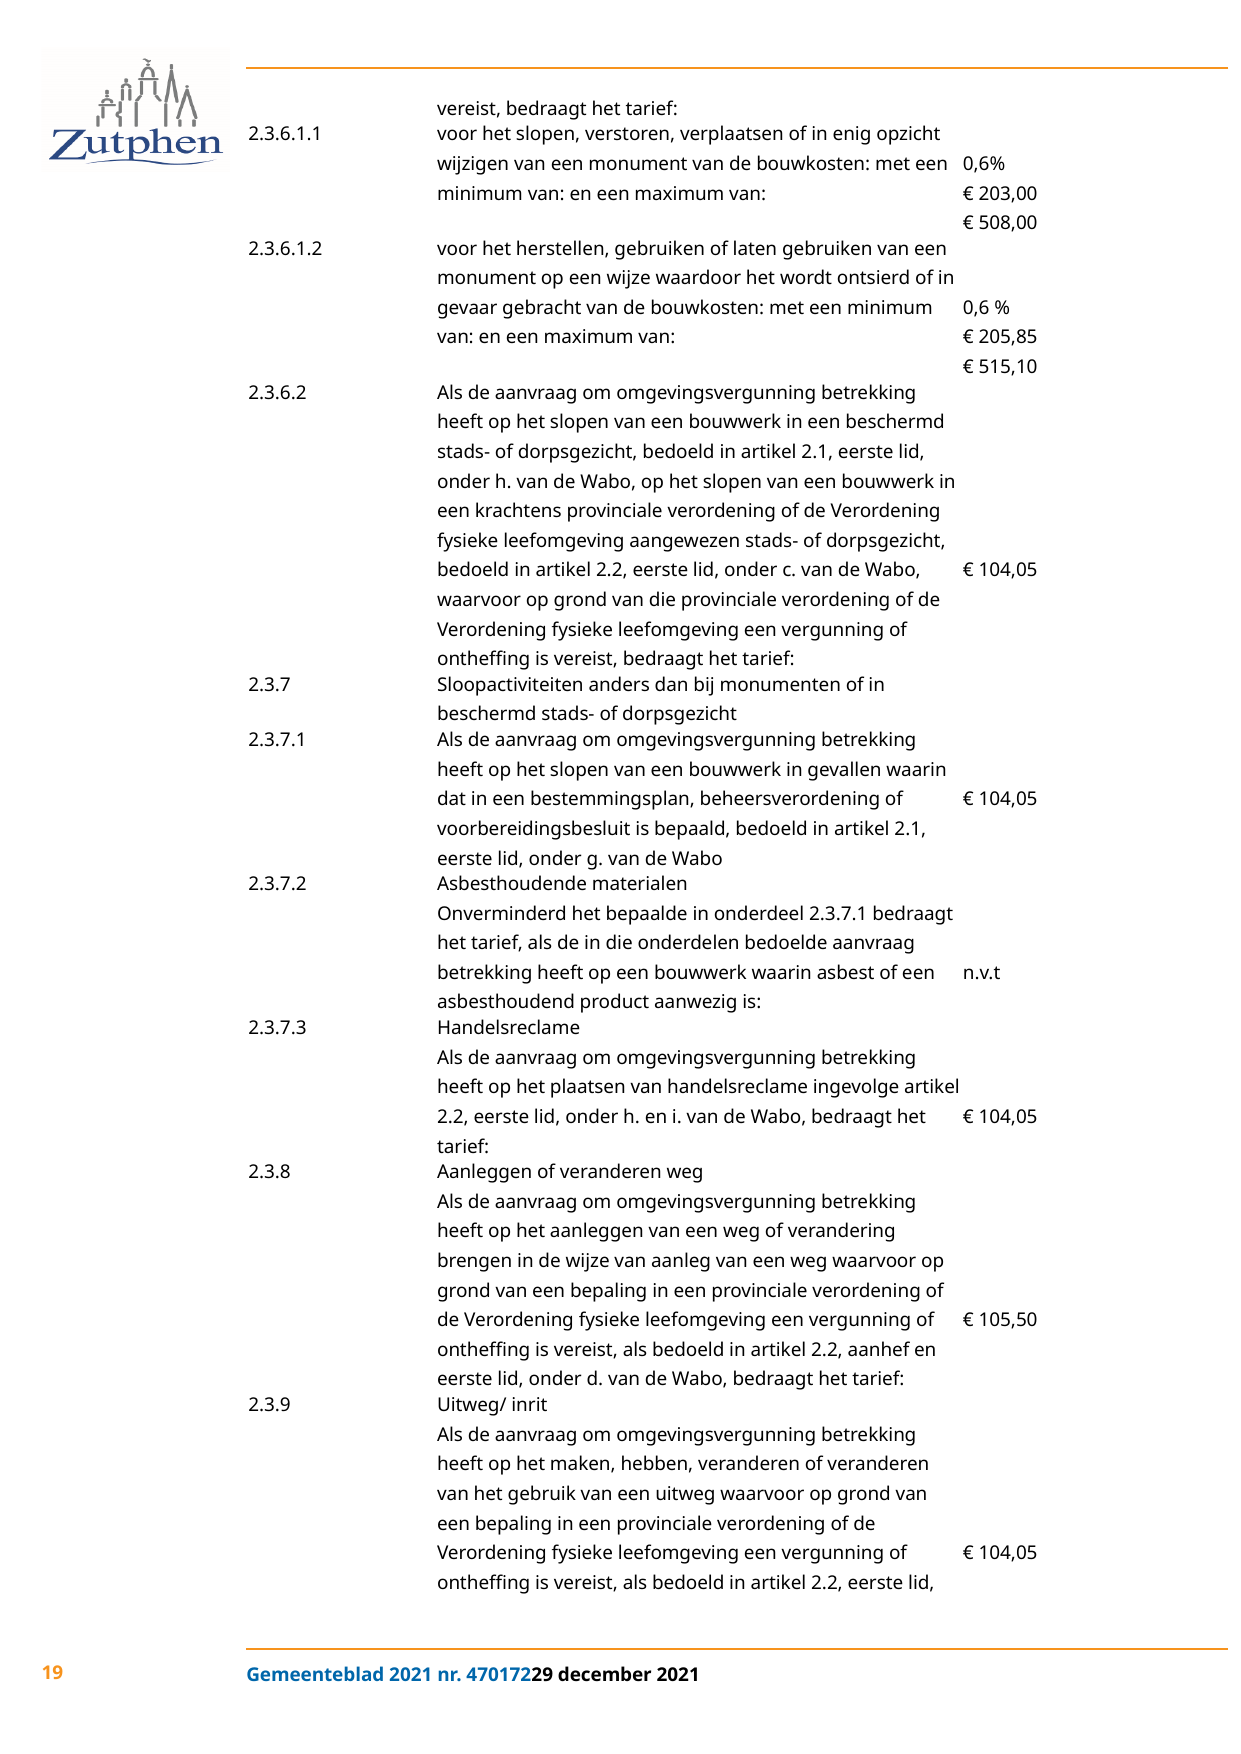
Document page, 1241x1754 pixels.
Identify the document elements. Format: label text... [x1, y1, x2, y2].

table_cell Asbesthoudende materialen Onverminderd het bepaalde in onderdeel 2.3.7.1 bedraagt het tarief, als de in die onderdelen bedoelde aanvraag betrekking heeft op een bouwwerk waarin asbest of een asbesthoudend product aanwezig is: [437, 870, 963, 1014]
table_cell 2.3.6.2 [248, 379, 437, 671]
table_cell Als de aanvraag om omgevingsvergunning betrekking heeft op het slopen van een bouwwerk in een beschermd stads- of dorpsgezicht, bedoeld in artikel 2.1, eerste lid, onder h. van de Wabo, op het slopen van een bouwwerk in een krachtens provinciale verordening of de Verordening fysieke leefomgeving aangewezen stads- of dorpsgezicht, bedoeld in artikel 2.2, eerste lid, onder c. van de Wabo, waarvoor op grond van die provinciale verordening of de Verordening fysieke leefomgeving een vergunning of ontheffing is vereist, bedraagt het tarief: [437, 379, 963, 671]
table_cell Handelsreclame Als de aanvraag om omgevingsvergunning betrekking heeft op het plaatsen van handelsreclame ingevolge artikel 2.2, eerste lid, onder h. en i. van de Wabo, bedraagt het tarief: [437, 1015, 963, 1158]
table_cell € 105,50 [963, 1159, 1152, 1391]
table_cell 2.3.7.1 [248, 726, 437, 870]
table_cell 2.3.7.2 [248, 870, 437, 1014]
table_cell Als de aanvraag om omgevingsvergunning betrekking heeft op het slopen van een bouwwerk in gevallen waarin dat in een bestemmingsplan, beheersverordening of voorbereidingsbesluit is bepaald, bedoeld in artikel 2.1, eerste lid, onder g. van de Wabo [437, 726, 963, 870]
table_cell [963, 95, 1152, 121]
picture [41, 47, 231, 172]
table_cell vereist, bedraagt het tarief: [437, 95, 963, 121]
table_cell € 104,05 [963, 1391, 1152, 1594]
table_cell 0,6 % € 205,85 € 515,10 [963, 235, 1152, 379]
table_cell 2.3.6.1.2 [248, 235, 437, 379]
table_cell 2.3.8 [248, 1159, 437, 1391]
table_cell € 104,05 [963, 726, 1152, 870]
table_cell 0,6% € 203,00 € 508,00 [963, 121, 1152, 235]
table_cell voor het herstellen, gebruiken of laten gebruiken van een monument op een wijze waardoor het wordt ontsierd of in gevaar gebracht van de bouwkosten: met een minimum van: en een maximum van: [437, 235, 963, 379]
table_cell 2.3.7 [248, 671, 437, 726]
table_cell 2.3.9 [248, 1391, 437, 1594]
table_cell Aanleggen of veranderen weg Als de aanvraag om omgevingsvergunning betrekking heeft op het aanleggen van een weg of verandering brengen in de wijze van aanleg van een weg waarvoor op grond van een bepaling in een provinciale verordening of de Verordening fysieke leefomgeving een vergunning of ontheffing is vereist, als bedoeld in artikel 2.2, aanhef en eerste lid, onder d. van de Wabo, bedraagt het tarief: [437, 1159, 963, 1391]
table_cell [248, 95, 437, 121]
table_cell 2.3.7.3 [248, 1015, 437, 1158]
table_cell Sloopactiviteiten anders dan bij monumenten of in beschermd stads- of dorpsgezicht [437, 671, 963, 726]
table_cell voor het slopen, verstoren, verplaatsen of in enig opzicht wijzigen van een monument van de bouwkosten: met een minimum van: en een maximum van: [437, 121, 963, 235]
table_cell Uitweg/ inrit Als de aanvraag om omgevingsvergunning betrekking heeft op het maken, hebben, veranderen of veranderen van het gebruik van een uitweg waarvoor op grond van een bepaling in een provinciale verordening of de Verordening fysieke leefomgeving een vergunning of ontheffing is vereist, als bedoeld in artikel 2.2, eerste lid, [437, 1391, 963, 1594]
table_cell n.v.t [963, 870, 1152, 1014]
table_cell € 104,05 [963, 1015, 1152, 1158]
table_cell 2.3.6.1.1 [248, 121, 437, 235]
table_cell [963, 671, 1152, 726]
table_cell € 104,05 [963, 379, 1152, 671]
